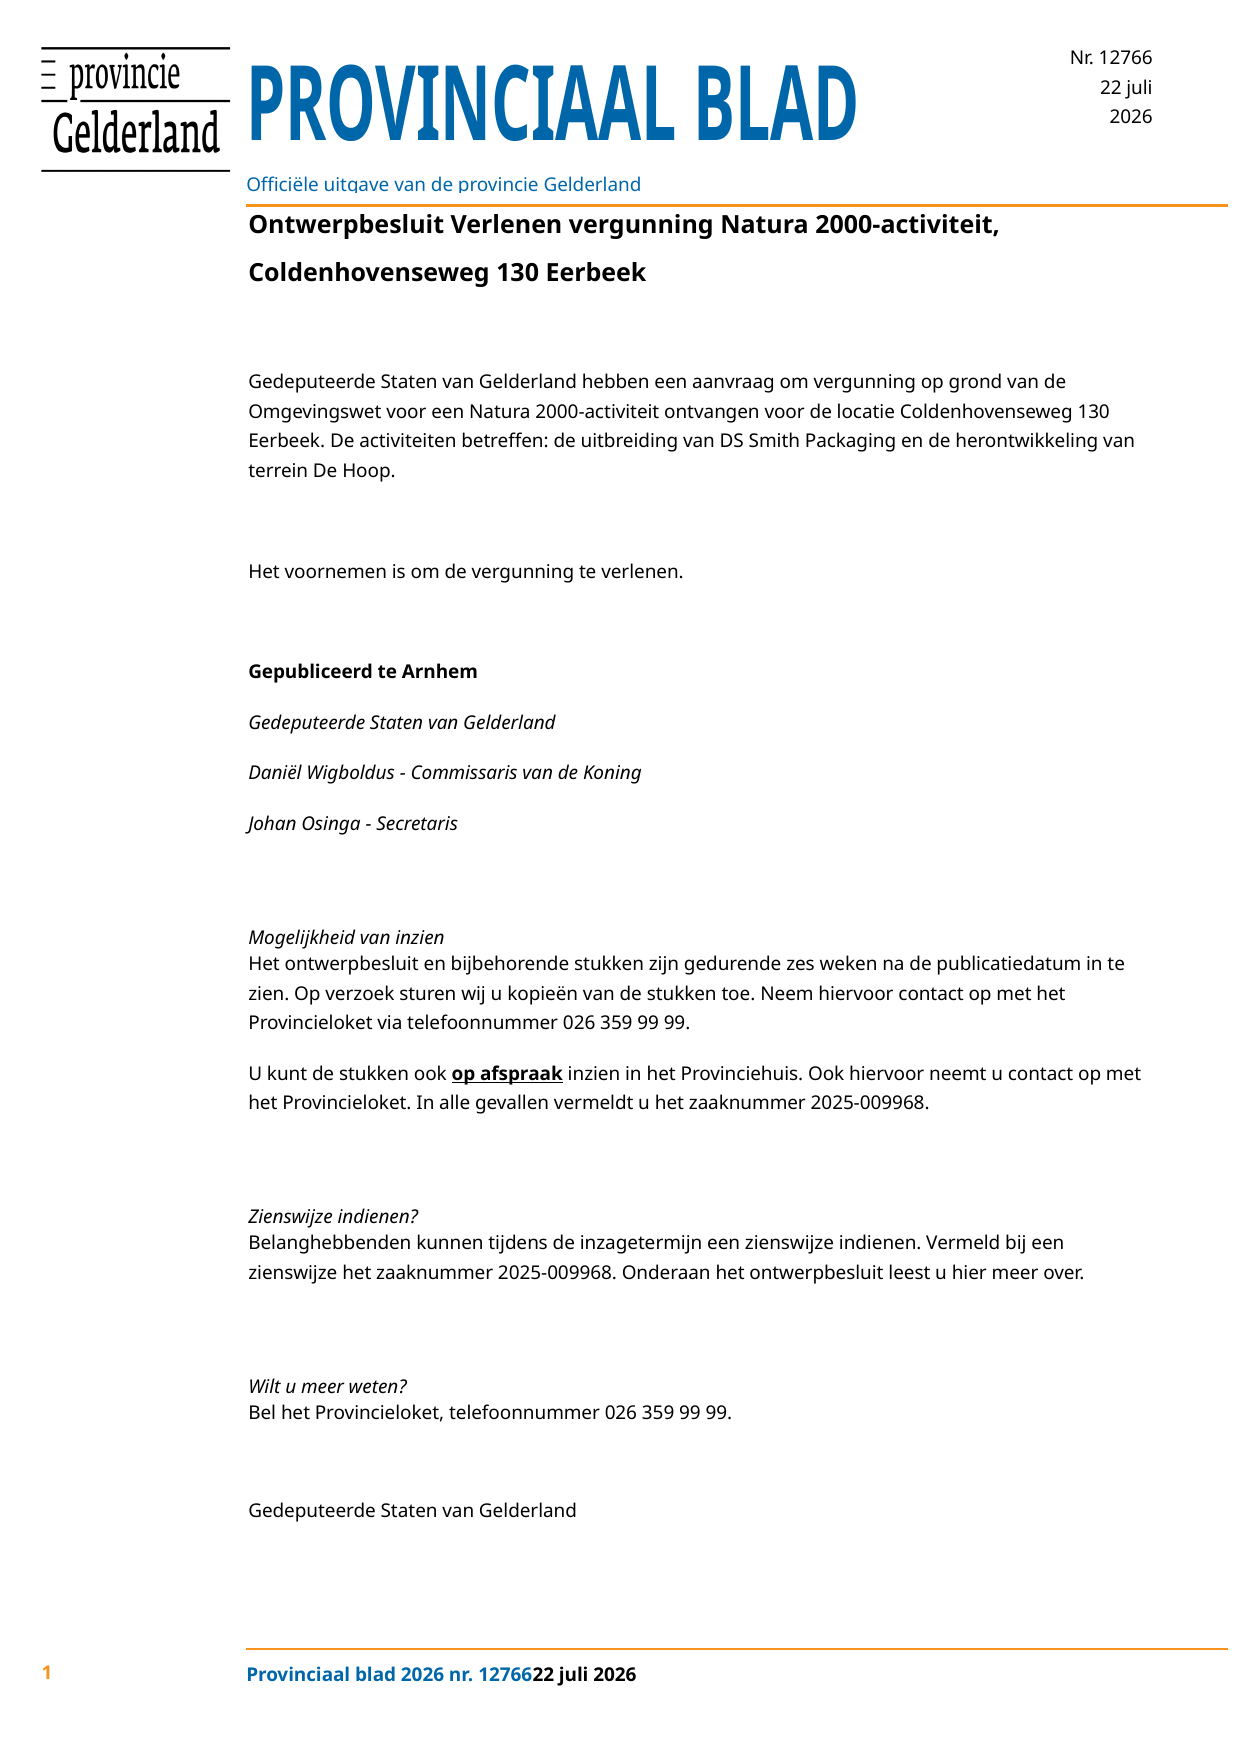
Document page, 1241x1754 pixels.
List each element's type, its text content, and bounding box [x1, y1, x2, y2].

text U kunt de stukken ook op afspraak inzien in het Provinciehuis. Ook hiervoor neemt u contact op met het Provincieloket. In alle gevallen vermeldt u het zaaknummer 2025-009968. [248, 1060, 1152, 1115]
text Gedeputeerde Staten van Gelderland [248, 709, 1152, 735]
text Wilt u meer weten? [248, 1373, 1152, 1399]
text Daniël Wigboldus - Commissaris van de Koning [248, 759, 1152, 785]
text Het ontwerpbesluit en bijbehorende stukken zijn gedurende zes weken na de publicatiedatum in te zien. Op verzoek sturen wij u kopieën van de stukken toe. Neem hiervoor contact op met het Provincieloket via telefoonnummer 026 359 99 99. [248, 950, 1152, 1035]
text Bel het Provincieloket, telefoonnummer 026 359 99 99. [248, 1399, 1152, 1425]
text Gedeputeerde Staten van Gelderland [248, 1497, 1152, 1523]
picture [41, 47, 231, 172]
text Belanghebbenden kunnen tijdens de inzagetermijn een zienswijze indienen. Vermeld bij een zienswijze het zaaknummer 2025-009968. Onderaan het ontwerpbesluit leest u hier meer over. [248, 1229, 1152, 1285]
text Het voornemen is om de vergunning te verlenen. [248, 558, 1152, 584]
text Zienswijze indienen? [248, 1204, 1152, 1229]
text Mogelijkheid van inzien [248, 924, 1152, 950]
text Ontwerpbesluit Verlenen vergunning Natura 2000-activiteit, Coldenhovenseweg 130 Eerbeek [248, 207, 1152, 288]
text Gepubliceerd te Arnhem [248, 659, 1152, 684]
text Gedeputeerde Staten van Gelderland hebben een aanvraag om vergunning op grond van de Omgevingswet voor een Natura 2000-activiteit ontvangen voor de locatie Coldenhovenseweg 130 Eerbeek. De activiteiten betreffen: de uitbreiding van DS Smith Packaging en de herontwikkeling van terrein De Hoop. [248, 368, 1152, 483]
text Johan Osinga - Secretaris [248, 810, 1152, 836]
